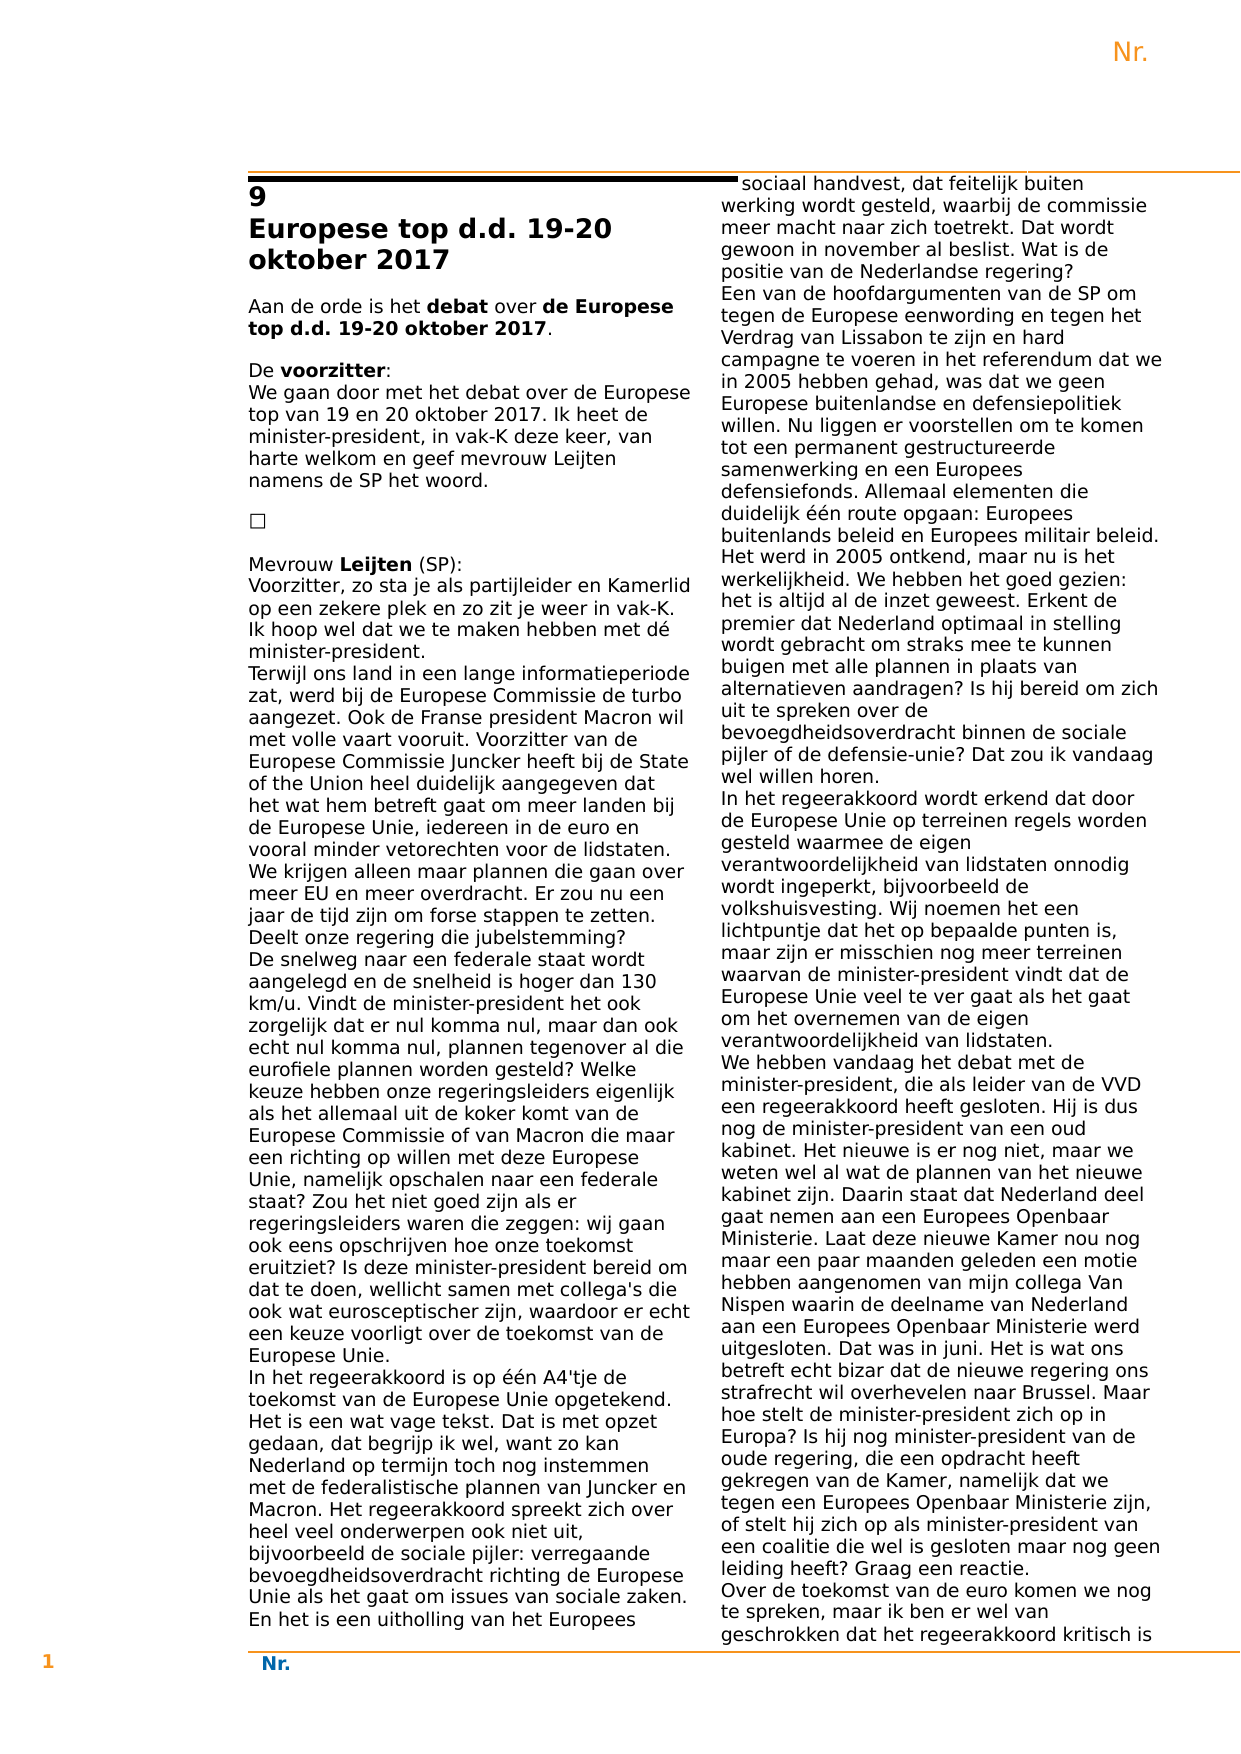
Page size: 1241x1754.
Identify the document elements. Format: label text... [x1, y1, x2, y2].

text ⬜ [248, 511, 691, 533]
text Een van de hoofdargumenten van de SP om tegen de Europese eenwording en tegen het Verdrag van Lissabon te zijn en hard campagne te voeren in het referendum dat we in 2005 hebben gehad, was dat we geen Europese buitenlandse en defensiepolitiek willen. Nu liggen er voorstellen om te komen tot een permanent gestructureerde samenwerking en een Europees defensiefonds. Allemaal elementen die duidelijk één route opgaan: Europees buitenlands beleid en Europees militair beleid. Het werd in 2005 ontkend, maar nu is het werkelijkheid. We hebben het goed gezien: het is altijd al de inzet geweest. Erkent de premier dat Nederland optimaal in stelling wordt gebracht om straks mee te kunnen buigen met alle plannen in plaats van alternatieven aandragen? Is hij bereid om zich uit te spreken over de bevoegdheidsoverdracht binnen de sociale pijler of de defensie-unie? Dat zou ik vandaag wel willen horen. [721, 283, 1163, 788]
text We hebben vandaag het debat met de minister-president, die als leider van de VVD een regeerakkoord heeft gesloten. Hij is dus nog de minister-president van een oud kabinet. Het nieuwe is er nog niet, maar we weten wel al wat de plannen van het nieuwe kabinet zijn. Daarin staat dat Nederland deel gaat nemen aan een Europees Openbaar Ministerie. Laat deze nieuwe Kamer nou nog maar een paar maanden geleden een motie hebben aangenomen van mijn collega Van Nispen waarin de deelname van Nederland aan een Europees Openbaar Ministerie werd uitgesloten. Dat was in juni. Het is wat ons betreft echt bizar dat de nieuwe regering ons strafrecht wil overhevelen naar Brussel. Maar hoe stelt de minister-president zich op in Europa? Is hij nog minister-president van de oude regering, die een opdracht heeft gekregen van de Kamer, namelijk dat we tegen een Europees Openbaar Ministerie zijn, of stelt hij zich op als minister-president van een coalitie die wel is gesloten maar nog geen leiding heeft? Graag een reactie. [721, 1052, 1163, 1579]
text In het regeerakkoord wordt erkend dat door de Europese Unie op terreinen regels worden gesteld waarmee de eigen verantwoordelijkheid van lidstaten onnodig wordt ingeperkt, bijvoorbeeld de volkshuisvesting. Wij noemen het een lichtpuntje dat het op bepaalde punten is, maar zijn er misschien nog meer terreinen waarvan de minister-president vindt dat de Europese Unie veel te ver gaat als het gaat om het overnemen van de eigen verantwoordelijkheid van lidstaten. [721, 788, 1163, 1052]
text We gaan door met het debat over de Europese top van 19 en 20 oktober 2017. Ik heet de minister-president, in vak-K deze keer, van harte welkom en geef mevrouw Leijten namens de SP het woord. [248, 382, 691, 491]
title 9 Europese top d.d. 19-20 oktober 2017 [248, 182, 691, 276]
text Voorzitter, zo sta je als partijleider en Kamerlid op een zekere plek en zo zit je weer in vak-K. Ik hoop wel dat we te maken hebben met dé minister-president. [248, 575, 691, 663]
text De snelweg naar een federale staat wordt aangelegd en de snelheid is hoger dan 130 km/u. Vindt de minister-president het ook zorgelijk dat er nul komma nul, maar dan ook echt nul komma nul, plannen tegenover al die eurofiele plannen worden gesteld? Welke keuze hebben onze regeringsleiders eigenlijk als het allemaal uit de koker komt van de Europese Commissie of van Macron die maar een richting op willen met deze Europese Unie, namelijk opschalen naar een federale staat? Zou het niet goed zijn als er regeringsleiders waren die zeggen: wij gaan ook eens opschrijven hoe onze toekomst eruitziet? Is deze minister-president bereid om dat te doen, wellicht samen met collega's die ook wat eurosceptischer zijn, waardoor er echt een keuze voorligt over de toekomst van de Europese Unie. [248, 949, 691, 1367]
text sociaal handvest, dat feitelijk buiten werking wordt gesteld, waarbij de commissie meer macht naar zich toetrekt. Dat wordt gewoon in november al beslist. Wat is de positie van de Nederlandse regering? [721, 173, 1163, 283]
text Over de toekomst van de euro komen we nog te spreken, maar ik ben er wel van geschrokken dat het regeerakkoord kritisch is [721, 1579, 1163, 1645]
text Terwijl ons land in een lange informatieperiode zat, werd bij de Europese Commissie de turbo aangezet. Ook de Franse president Macron wil met volle vaart vooruit. Voorzitter van de Europese Commissie Juncker heeft bij de State of the Union heel duidelijk aangegeven dat het wat hem betreft gaat om meer landen bij de Europese Unie, iedereen in de euro en vooral minder vetorechten voor de lidstaten. We krijgen alleen maar plannen die gaan over meer EU en meer overdracht. Er zou nu een jaar de tijd zijn om forse stappen te zetten. Deelt onze regering die jubelstemming? [248, 663, 691, 949]
text Mevrouw Leijten (SP): [248, 553, 691, 575]
text In het regeerakkoord is op één A4'tje de toekomst van de Europese Unie opgetekend. Het is een wat vage tekst. Dat is met opzet gedaan, dat begrijp ik wel, want zo kan Nederland op termijn toch nog instemmen met de federalistische plannen van Juncker en Macron. Het regeerakkoord spreekt zich over heel veel onderwerpen ook niet uit, bijvoorbeeld de sociale pijler: verregaande bevoegdheidsoverdracht richting de Europese Unie als het gaat om issues van sociale zaken. En het is een uitholling van het Europees [248, 1367, 691, 1630]
text De voorzitter: [248, 359, 691, 382]
text Aan de orde is het debat over de Europese top d.d. 19-20 oktober 2017. [248, 296, 691, 339]
